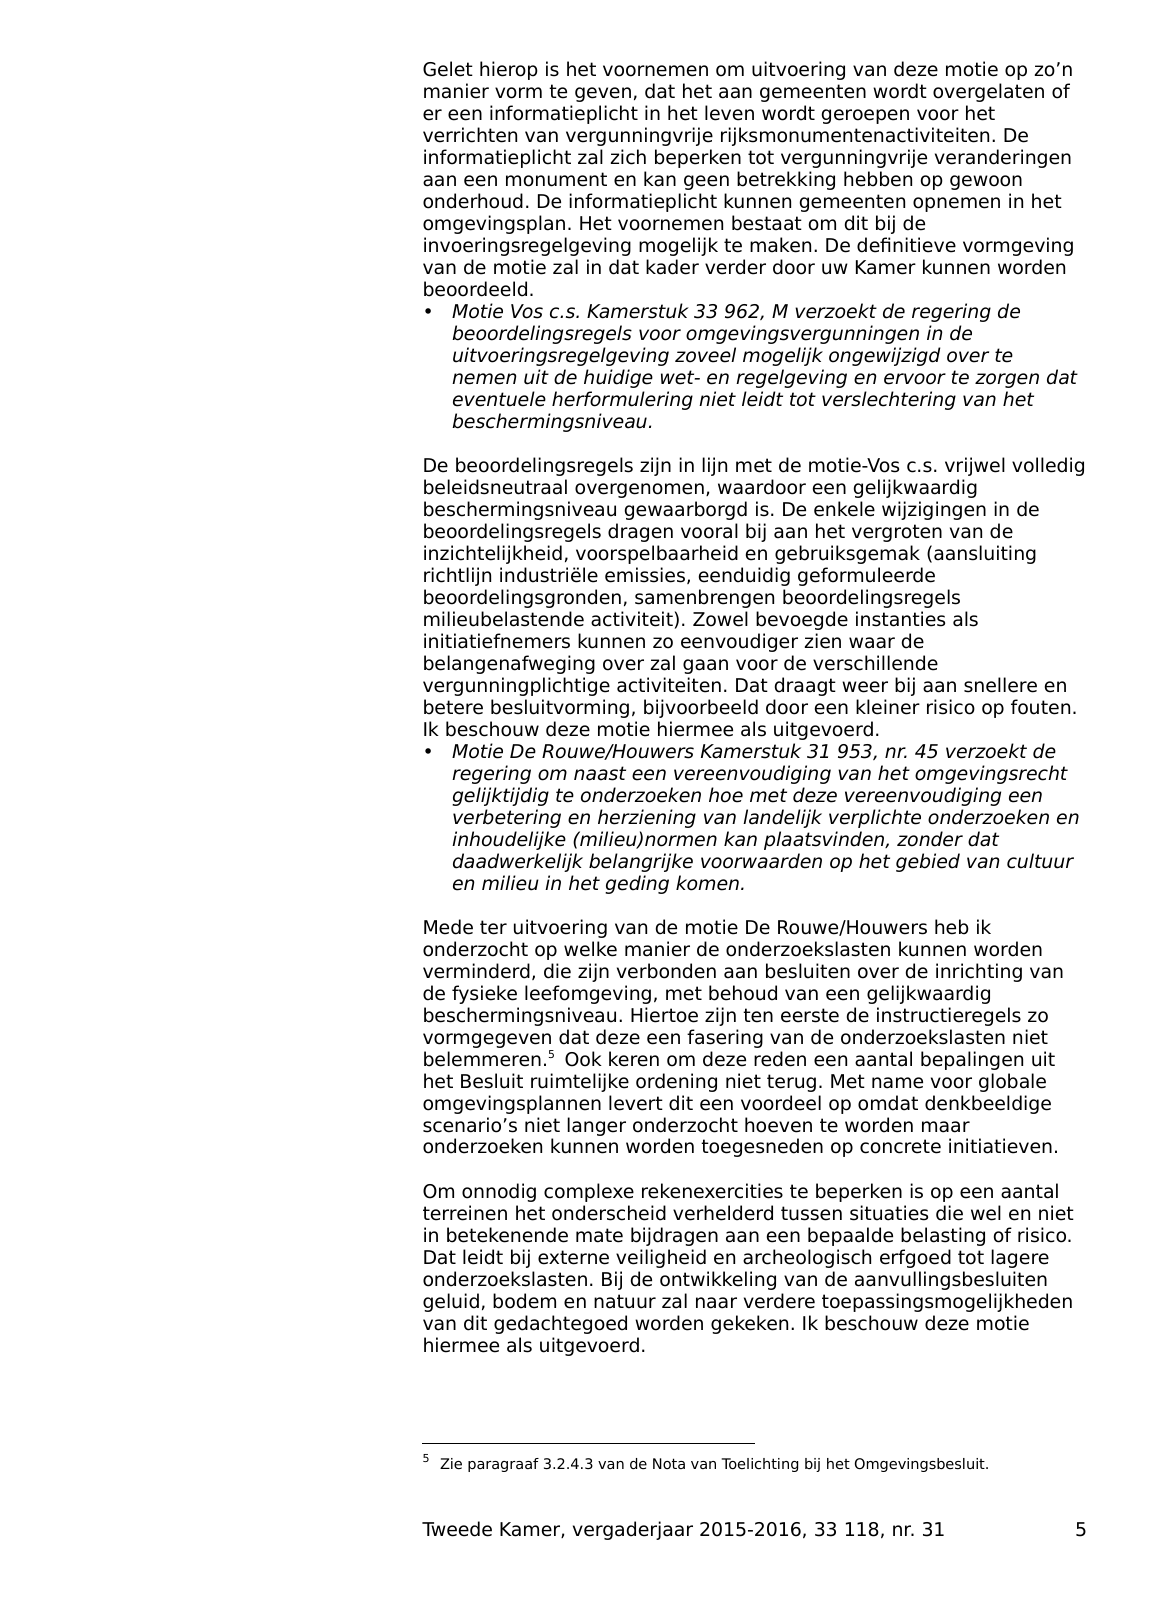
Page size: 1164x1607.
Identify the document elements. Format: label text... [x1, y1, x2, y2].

text • Motie De Rouwe/Houwers Kamerstuk 31 953, nr. 45 verzoekt de regering om naast een vereenvoudiging van het omgevingsrecht gelijktijdig te onderzoeken hoe met deze vereenvoudiging een verbetering en herziening van landelijk verplichte onderzoeken en inhoudelijke (milieu)normen kan plaatsvinden, zonder dat daadwerkelijk belangrijke voorwaarden op het gebied van cultuur en milieu in het geding komen. [422, 741, 1087, 894]
text Om onnodig complexe rekenexercities te beperken is op een aantal terreinen het onderscheid verhelderd tussen situaties die wel en niet in betekenende mate bijdragen aan een bepaalde belasting of risico. Dat leidt bij externe veiligheid en archeologisch erfgoed tot lagere onderzoekslasten. Bij de ontwikkeling van de aanvullingsbesluiten geluid, bodem en natuur zal naar verdere toepassingsmogelijkheden van dit gedachtegoed worden gekeken. Ik beschouw deze motie hiermee als uitgevoerd. [422, 1181, 1087, 1356]
text Gelet hierop is het voornemen om uitvoering van deze motie op zo’n manier vorm te geven, dat het aan gemeenten wordt overgelaten of er een informatieplicht in het leven wordt geroepen voor het verrichten van vergunningvrije rijksmonumentenactiviteiten. De informatieplicht zal zich beperken tot vergunningvrije veranderingen aan een monument en kan geen betrekking hebben op gewoon onderhoud. De informatieplicht kunnen gemeenten opnemen in het omgevingsplan. Het voornemen bestaat om dit bij de invoeringsregelgeving mogelijk te maken. De definitieve vormgeving van de motie zal in dat kader verder door uw Kamer kunnen worden beoordeeld. [422, 59, 1087, 301]
text Mede ter uitvoering van de motie De Rouwe/Houwers heb ik onderzocht op welke manier de onderzoekslasten kunnen worden verminderd, die zijn verbonden aan besluiten over de inrichting van de fysieke leefomgeving, met behoud van een gelijkwaardig beschermingsniveau. Hiertoe zijn ten eerste de instructieregels zo vormgegeven dat deze een fasering van de onderzoekslasten niet belemmeren. Ook keren om deze reden een aantal bepalingen uit het Besluit ruimtelijke ordening niet terug. Met name voor globale omgevingsplannen levert dit een voordeel op omdat denkbeeldige scenario’s niet langer onderzocht hoeven te worden maar onderzoeken kunnen worden toegesneden op concrete initiatieven. [422, 917, 1087, 1158]
text Zie paragraaf 3.2.4.3 van de Nota van Toelichting bij het Omgevingsbesluit. [422, 1452, 1087, 1474]
text • Motie Vos c.s. Kamerstuk 33 962, M verzoekt de regering de beoordelingsregels voor omgevingsvergunningen in de uitvoeringsregelgeving zoveel mogelijk ongewijzigd over te nemen uit de huidige wet- en regelgeving en ervoor te zorgen dat eventuele herformulering niet leidt tot verslechtering van het beschermingsniveau. [422, 301, 1087, 433]
text De beoordelingsregels zijn in lijn met de motie-Vos c.s. vrijwel volledig beleidsneutraal overgenomen, waardoor een gelijkwaardig beschermingsniveau gewaarborgd is. De enkele wijzigingen in de beoordelingsregels dragen vooral bij aan het vergroten van de inzichtelijkheid, voorspelbaarheid en gebruiksgemak (aansluiting richtlijn industriële emissies, eenduidig geformuleerde beoordelingsgronden, samenbrengen beoordelingsregels milieubelastende activiteit). Zowel bevoegde instanties als initiatiefnemers kunnen zo eenvoudiger zien waar de belangenafweging over zal gaan voor de verschillende vergunningplichtige activiteiten. Dat draagt weer bij aan snellere en betere besluitvorming, bijvoorbeeld door een kleiner risico op fouten. Ik beschouw deze motie hiermee als uitgevoerd. [422, 455, 1087, 741]
